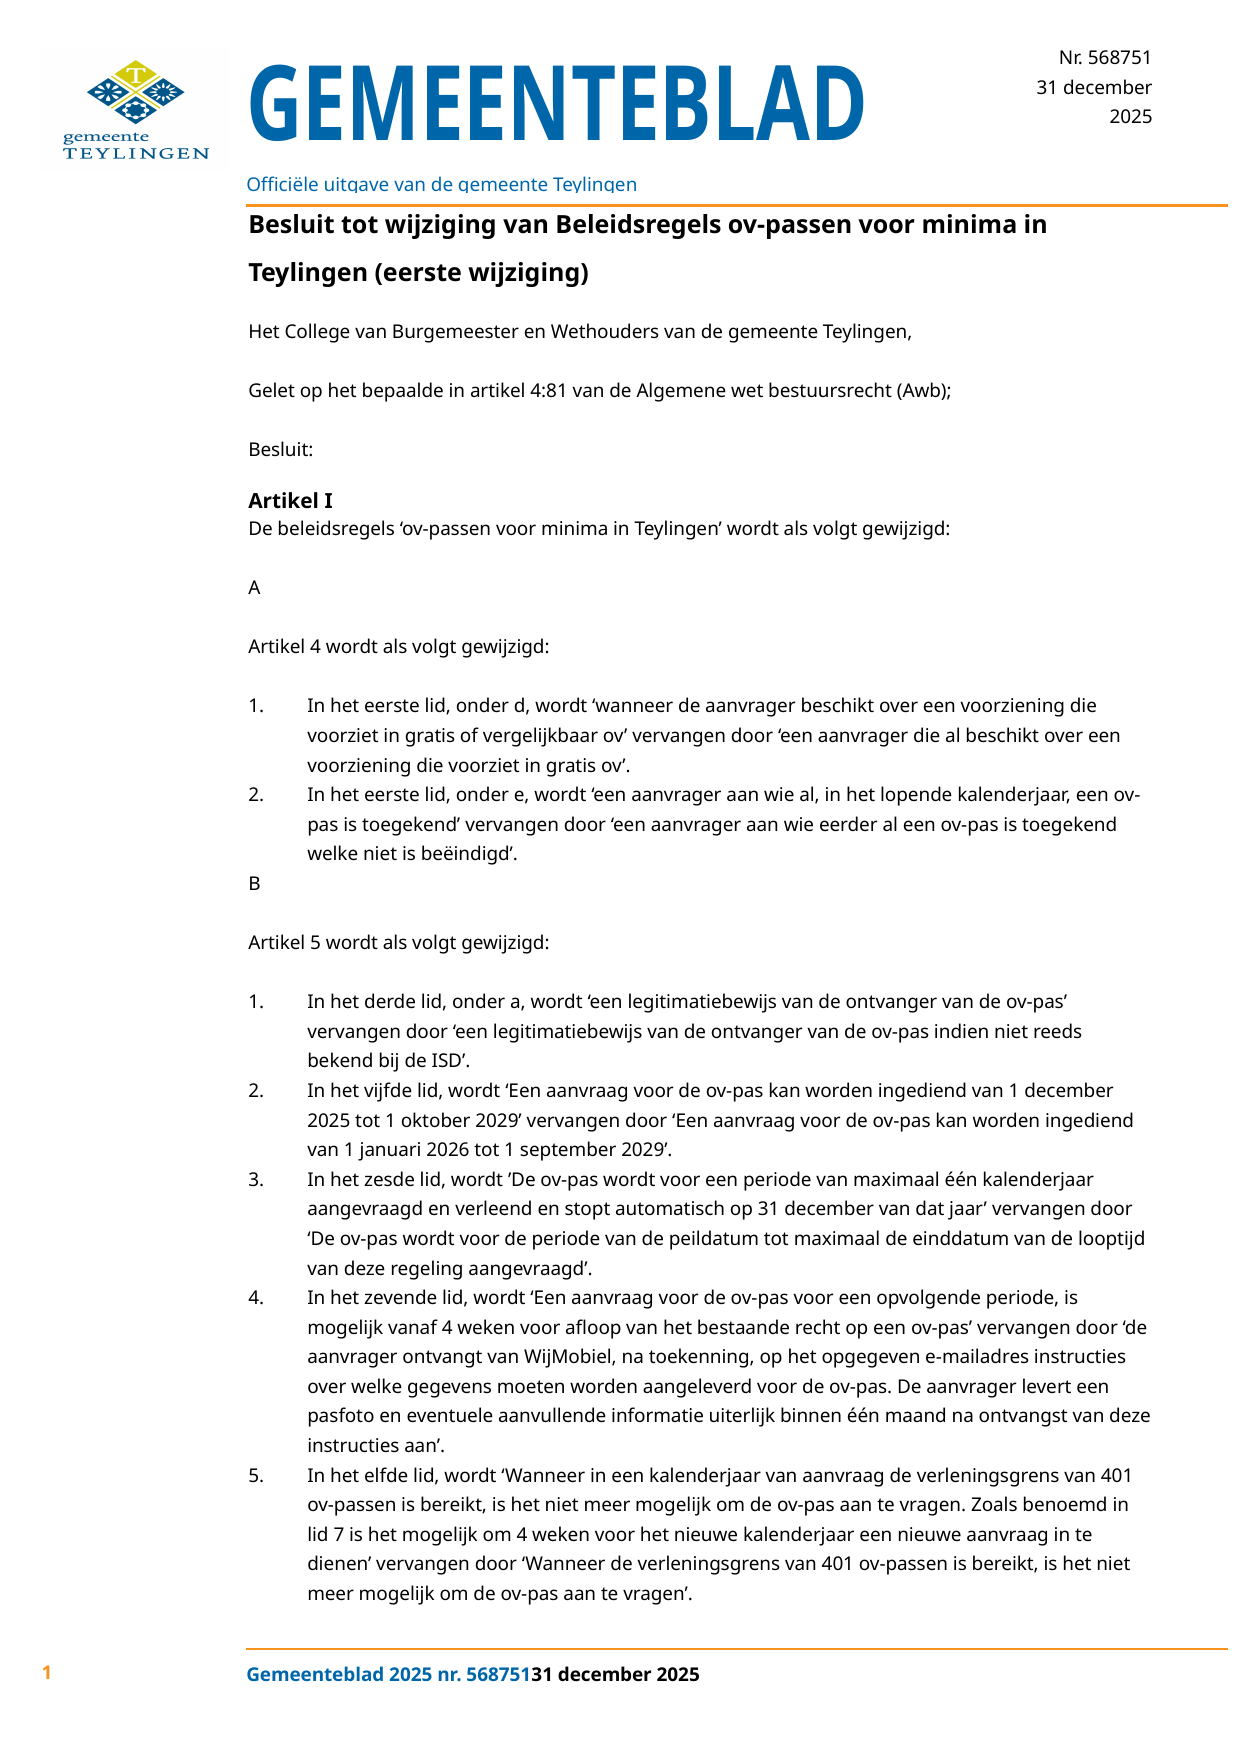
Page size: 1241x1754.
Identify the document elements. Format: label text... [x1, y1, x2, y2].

list In het elfde lid, wordt ‘Wanneer in een kalenderjaar van aanvraag de verleningsgrens van 401 ov-passen is bereikt, is het niet meer mogelijk om de ov-pas aan te vragen. Zoals benoemd in lid 7 is het mogelijk om 4 weken voor het nieuwe kalenderjaar een nieuwe aanvraag in te dienen’ vervangen door ‘Wanneer de verleningsgrens van 401 ov-passen is bereikt, is het niet meer mogelijk om de ov-pas aan te vragen’. [248, 1462, 1152, 1606]
text A [248, 574, 1152, 600]
list In het derde lid, onder a, wordt ‘een legitimatiebewijs van de ontvanger van de ov-pas’ vervangen door ‘een legitimatiebewijs van de ontvanger van de ov-pas indien niet reeds bekend bij de ISD’. [248, 988, 1152, 1073]
list In het eerste lid, onder e, wordt ‘een aanvrager aan wie al, in het lopende kalenderjaar, een ov-pas is toegekend’ vervangen door ‘een aanvrager aan wie eerder al een ov-pas is toegekend welke niet is beëindigd’. [248, 781, 1152, 866]
text De beleidsregels ‘ov-passen voor minima in Teylingen’ wordt als volgt gewijzigd: [248, 515, 1152, 541]
text Het College van Burgemeester en Wethouders van de gemeente Teylingen, [248, 318, 1152, 344]
text B [248, 870, 1152, 896]
text Artikel I [248, 487, 1152, 515]
list In het vijfde lid, wordt ‘Een aanvraag voor de ov-pas kan worden ingediend van 1 december 2025 tot 1 oktober 2029’ vervangen door ‘Een aanvraag voor de ov-pas kan worden ingediend van 1 januari 2026 tot 1 september 2029’. [248, 1077, 1152, 1162]
list In het eerste lid, onder d, wordt ‘wanneer de aanvrager beschikt over een voorziening die voorziet in gratis of vergelijkbaar ov’ vervangen door ‘een aanvrager die al beschikt over een voorziening die voorziet in gratis ov’. [248, 693, 1152, 777]
text Artikel 5 wordt als volgt gewijzigd: [248, 929, 1152, 955]
text Artikel 4 wordt als volgt gewijzigd: [248, 633, 1152, 659]
picture [41, 47, 231, 172]
text Besluit: [248, 436, 1152, 462]
list In het zesde lid, wordt ’De ov-pas wordt voor een periode van maximaal één kalenderjaar aangevraagd en verleend en stopt automatisch op 31 december van dat jaar’ vervangen door ‘De ov-pas wordt voor de periode van de peildatum tot maximaal de einddatum van de looptijd van deze regeling aangevraagd’. [248, 1166, 1152, 1280]
text Besluit tot wijziging van Beleidsregels ov-passen voor minima in Teylingen (eerste wijziging) [248, 207, 1152, 288]
list In het zevende lid, wordt ‘Een aanvraag voor de ov-pas voor een opvolgende periode, is mogelijk vanaf 4 weken voor afloop van het bestaande recht op een ov-pas’ vervangen door ‘de aanvrager ontvangt van WijMobiel, na toekenning, op het opgegeven e-mailadres instructies over welke gegevens moeten worden aangeleverd voor de ov-pas. De aanvrager levert een pasfoto en eventuele aanvullende informatie uiterlijk binnen één maand na ontvangst van deze instructies aan’. [248, 1284, 1152, 1458]
text Gelet op het bepaalde in artikel 4:81 van de Algemene wet bestuursrecht (Awb); [248, 377, 1152, 403]
